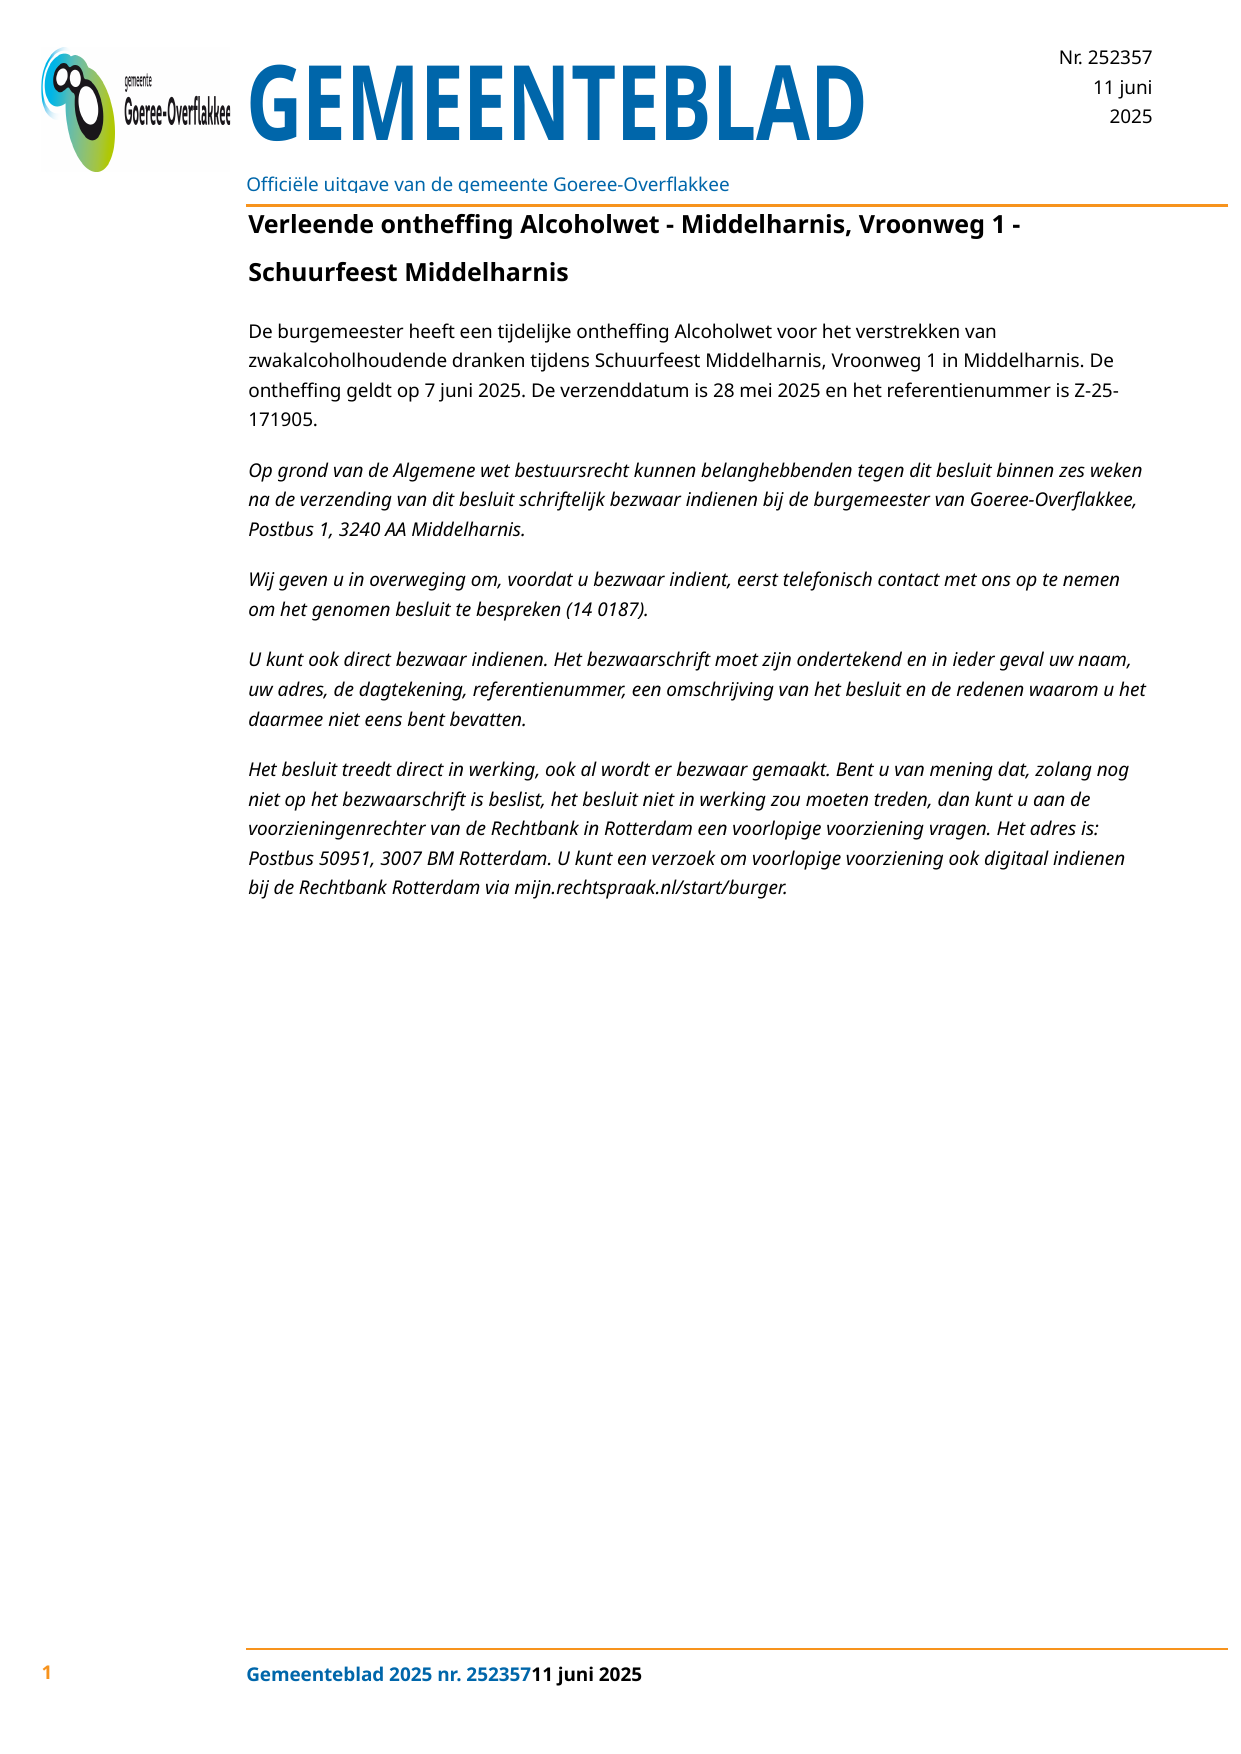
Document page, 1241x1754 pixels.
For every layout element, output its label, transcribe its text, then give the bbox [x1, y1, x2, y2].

text U kunt ook direct bezwaar indienen. Het bezwaarschrift moet zijn ondertekend en in ieder geval uw naam, uw adres, de dagtekening, referentienummer, een omschrijving van het besluit en de redenen waarom u het daarmee niet eens bent bevatten. [248, 647, 1152, 732]
text Verleende ontheffing Alcoholwet - Middelharnis, Vroonweg 1 - Schuurfeest Middelharnis [248, 207, 1152, 288]
picture [41, 47, 231, 172]
text Wij geven u in overweging om, voordat u bezwaar indient, eerst telefonisch contact met ons op te nemen om het genomen besluit te bespreken (14 0187). [248, 567, 1152, 622]
text Op grond van de Algemene wet bestuursrecht kunnen belanghebbenden tegen dit besluit binnen zes weken na de verzending van dit besluit schriftelijk bezwaar indienen bij de burgemeester van Goeree-Overflakkee, Postbus 1, 3240 AA Middelharnis. [248, 457, 1152, 542]
text De burgemeester heeft een tijdelijke ontheffing Alcoholwet voor het verstrekken van zwakalcoholhoudende dranken tijdens Schuurfeest Middelharnis, Vroonweg 1 in Middelharnis. De ontheffing geldt op 7 juni 2025. De verzenddatum is 28 mei 2025 en het referentienummer is Z-25-171905. [248, 318, 1152, 432]
text Het besluit treedt direct in werking, ook al wordt er bezwaar gemaakt. Bent u van mening dat, zolang nog niet op het bezwaarschrift is beslist, het besluit niet in werking zou moeten treden, dan kunt u aan de voorzieningenrechter van de Rechtbank in Rotterdam een voorlopige voorziening vragen. Het adres is: Postbus 50951, 3007 BM Rotterdam. U kunt een verzoek om voorlopige voorziening ook digitaal indienen bij de Rechtbank Rotterdam via mijn.rechtspraak.nl/start/burger. [248, 756, 1152, 900]
